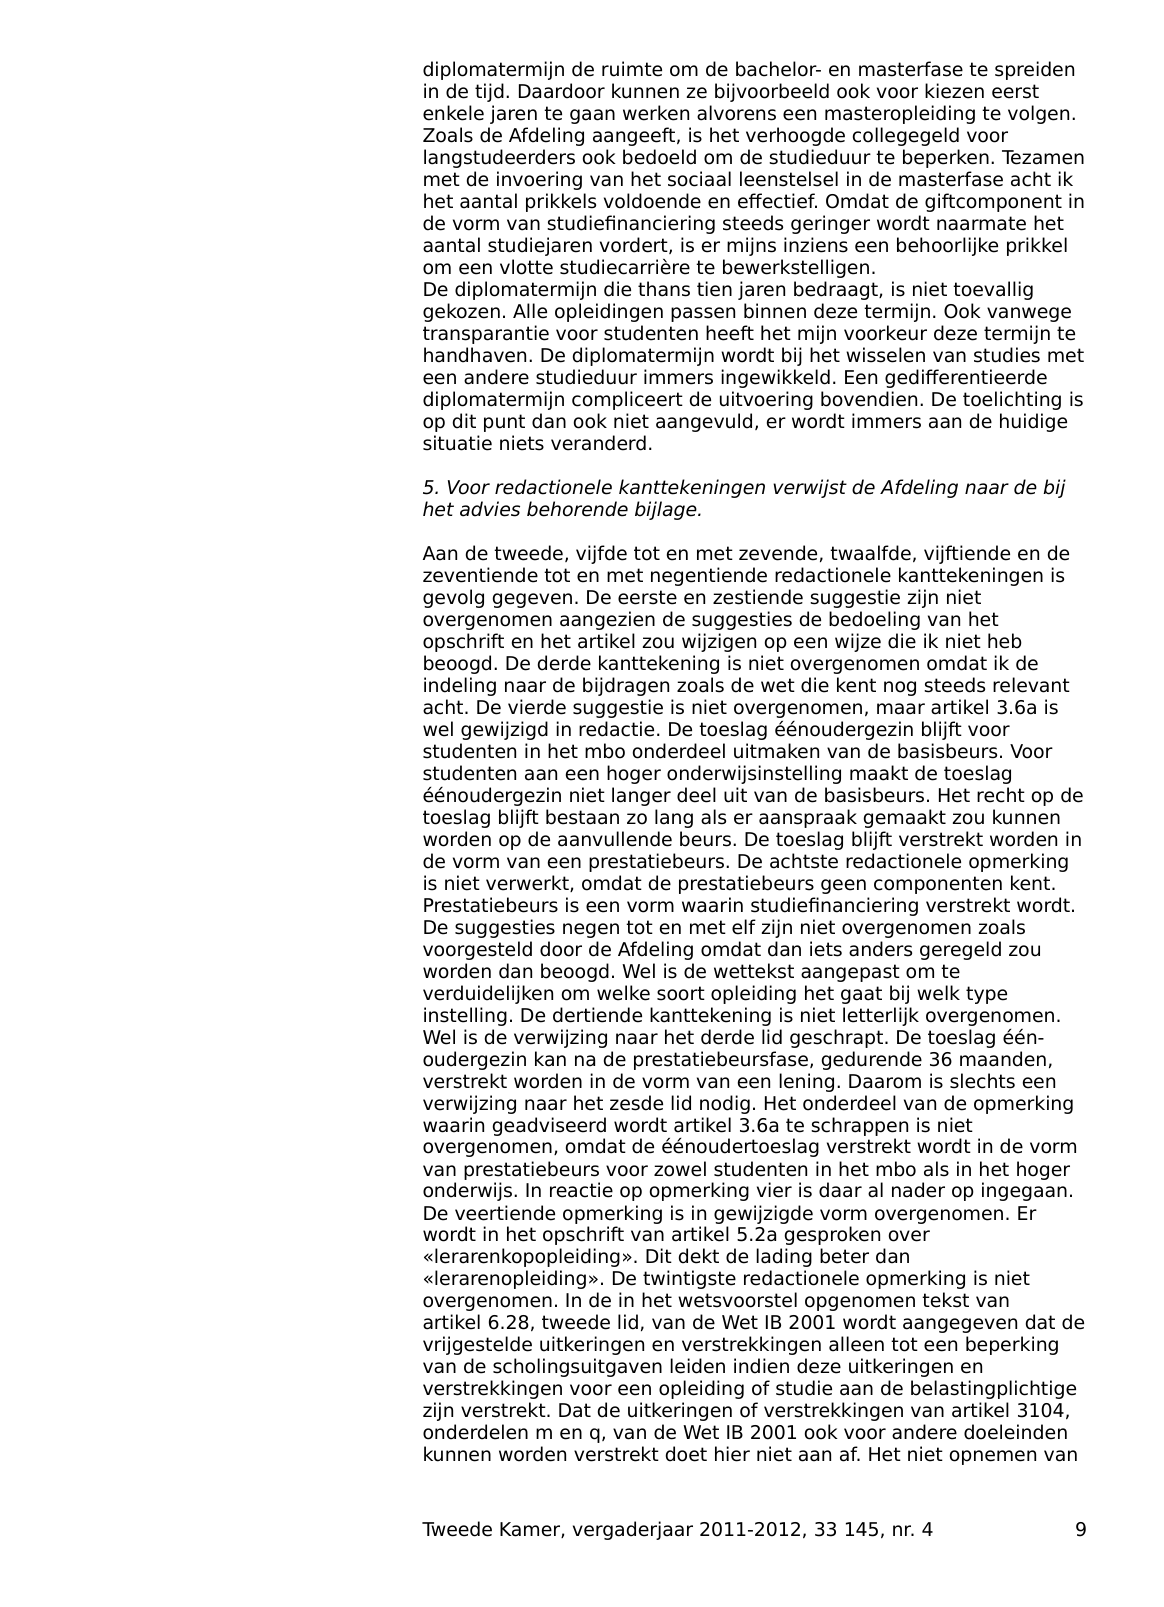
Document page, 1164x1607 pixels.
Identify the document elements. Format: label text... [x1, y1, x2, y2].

text Aan de tweede, vijfde tot en met zevende, twaalfde, vijftiende en de zeventiende tot en met negentiende redactionele kanttekeningen is gevolg gegeven. De eerste en zestiende suggestie zijn niet overgenomen aangezien de suggesties de bedoeling van het opschrift en het artikel zou wijzigen op een wijze die ik niet heb beoogd. De derde kanttekening is niet overgenomen omdat ik de indeling naar de bijdragen zoals de wet die kent nog steeds relevant acht. De vierde suggestie is niet overgenomen, maar artikel 3.6a is wel gewijzigd in redactie. De toeslag éénoudergezin blijft voor studenten in het mbo onderdeel uitmaken van de basisbeurs. Voor studenten aan een hoger onderwijsinstelling maakt de toeslag éénoudergezin niet langer deel uit van de basisbeurs. Het recht op de toeslag blijft bestaan zo lang als er aanspraak gemaakt zou kunnen worden op de aanvullende beurs. De toeslag blijft verstrekt worden in de vorm van een prestatiebeurs. De achtste redactionele opmerking is niet verwerkt, omdat de prestatiebeurs geen componenten kent. Prestatiebeurs is een vorm waarin studiefinanciering verstrekt wordt. De suggesties negen tot en met elf zijn niet overgenomen zoals voorgesteld door de Afdeling omdat dan iets anders geregeld zou worden dan beoogd. Wel is de wettekst aangepast om te verduidelijken om welke soort opleiding het gaat bij welk type instelling. De dertiende kanttekening is niet letterlijk overgenomen. Wel is de verwijzing naar het derde lid geschrapt. De toeslag één-oudergezin kan na de prestatiebeursfase, gedurende 36 maanden, verstrekt worden in de vorm van een lening. Daarom is slechts een verwijzing naar het zesde lid nodig. Het onderdeel van de opmerking waarin geadviseerd wordt artikel 3.6a te schrappen is niet overgenomen, omdat de éénoudertoeslag verstrekt wordt in de vorm van prestatiebeurs voor zowel studenten in het mbo als in het hoger onderwijs. In reactie op opmerking vier is daar al nader op ingegaan. De veertiende opmerking is in gewijzigde vorm overgenomen. Er wordt in het opschrift van artikel 5.2a gesproken over «lerarenkopopleiding». Dit dekt de lading beter dan «lerarenopleiding». De twintigste redactionele opmerking is niet overgenomen. In de in het wetsvoorstel opgenomen tekst van artikel 6.28, tweede lid, van de Wet IB 2001 wordt aangegeven dat de vrijgestelde uitkeringen en verstrekkingen alleen tot een beperking van de scholingsuitgaven leiden indien deze uitkeringen en verstrekkingen voor een opleiding of studie aan de belastingplichtige zijn verstrekt. Dat de uitkeringen of verstrekkingen van artikel 3104, onderdelen m en q, van de Wet IB 2001 ook voor andere doeleinden kunnen worden verstrekt doet hier niet aan af. Het niet opnemen van [422, 543, 1087, 1466]
text diplomatermijn de ruimte om de bachelor- en masterfase te spreiden in de tijd. Daardoor kunnen ze bijvoorbeeld ook voor kiezen eerst enkele jaren te gaan werken alvorens een masteropleiding te volgen. [422, 59, 1087, 125]
text 5. Voor redactionele kanttekeningen verwijst de Afdeling naar de bij het advies behorende bijlage. [422, 477, 1087, 521]
text Zoals de Afdeling aangeeft, is het verhoogde collegegeld voor langstudeerders ook bedoeld om de studieduur te beperken. Tezamen met de invoering van het sociaal leenstelsel in de masterfase acht ik het aantal prikkels voldoende en effectief. Omdat de giftcomponent in de vorm van studiefinanciering steeds geringer wordt naarmate het aantal studiejaren vordert, is er mijns inziens een behoorlijke prikkel om een vlotte studiecarrière te bewerkstelligen. [422, 125, 1087, 279]
text De diplomatermijn die thans tien jaren bedraagt, is niet toevallig gekozen. Alle opleidingen passen binnen deze termijn. Ook vanwege transparantie voor studenten heeft het mijn voorkeur deze termijn te handhaven. De diplomatermijn wordt bij het wisselen van studies met een andere studieduur immers ingewikkeld. Een gedifferentieerde diplomatermijn compliceert de uitvoering bovendien. De toelichting is op dit punt dan ook niet aangevuld, er wordt immers aan de huidige situatie niets veranderd. [422, 279, 1087, 455]
